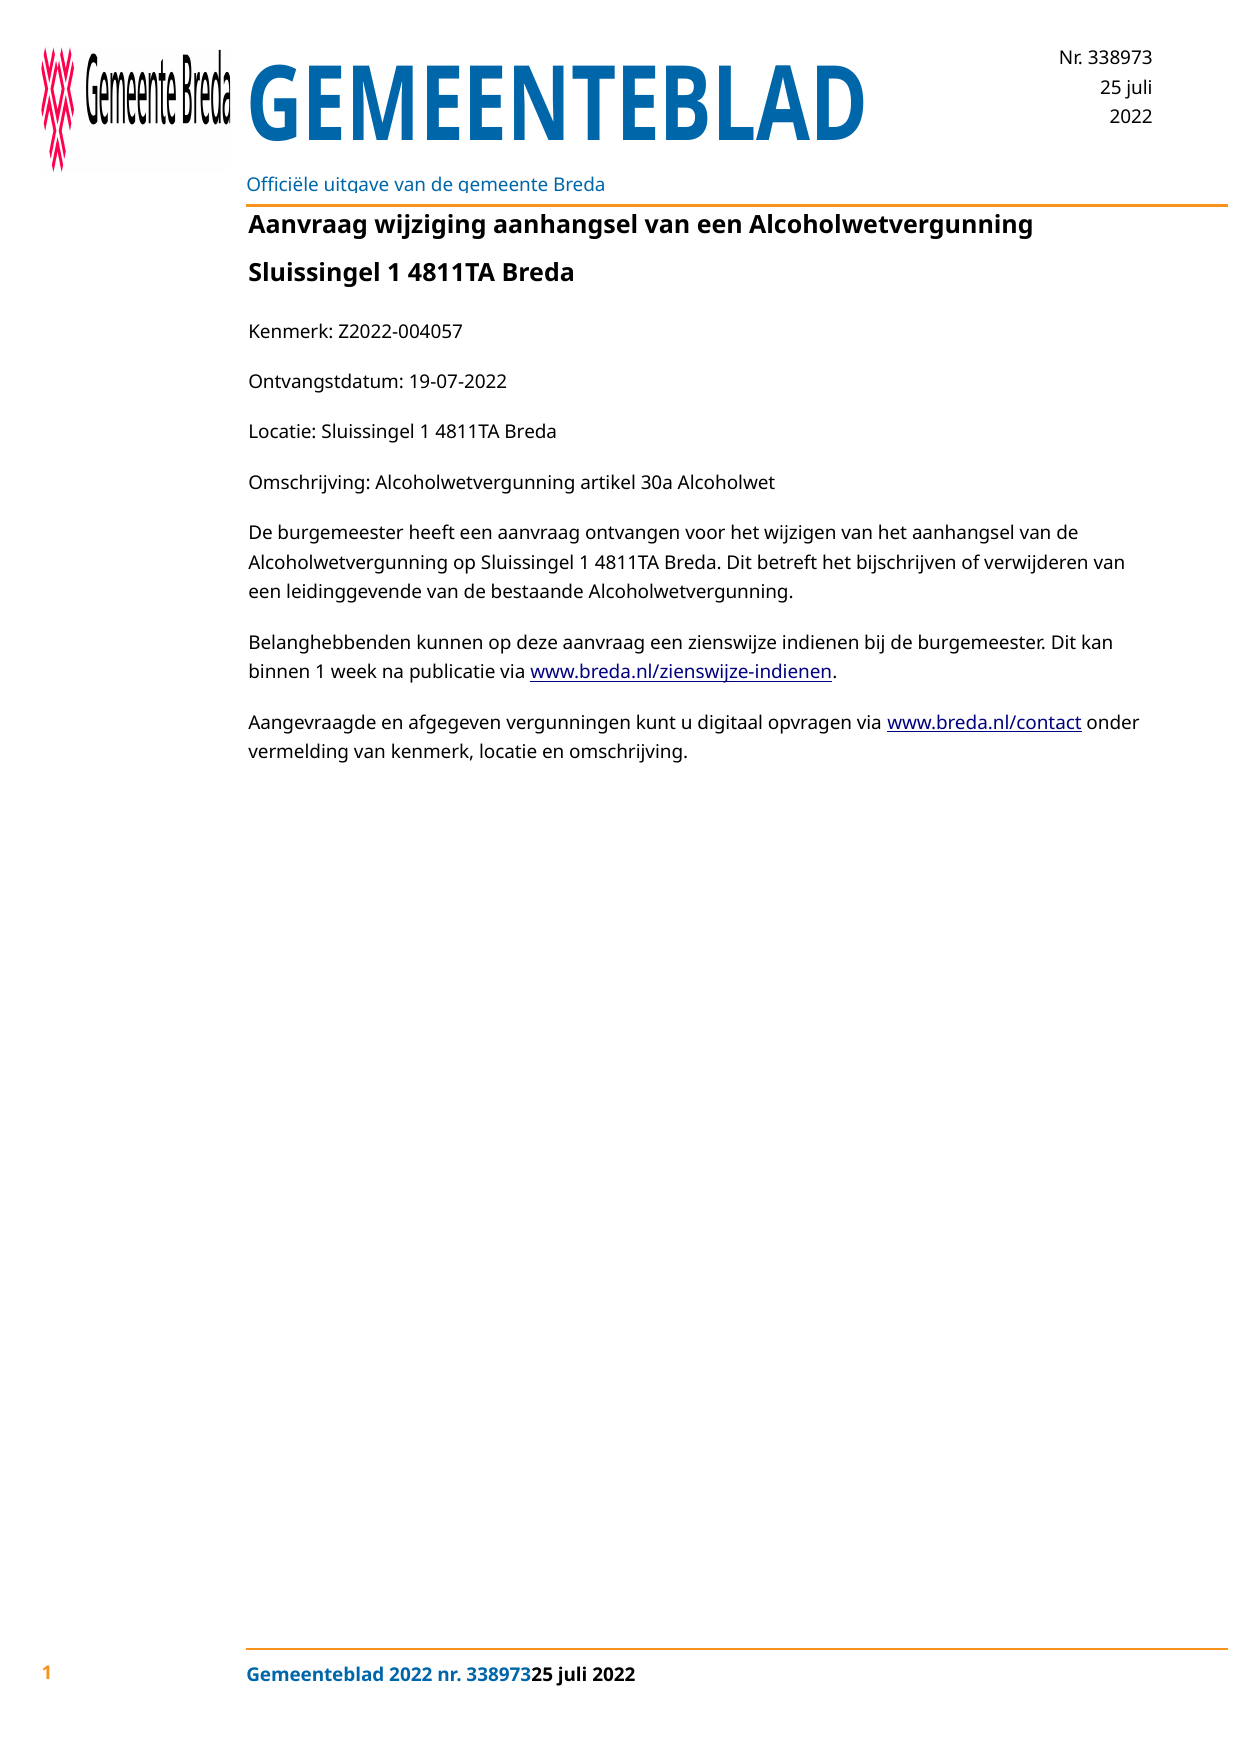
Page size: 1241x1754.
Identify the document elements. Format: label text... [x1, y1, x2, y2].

text Locatie: Sluissingel 1 4811TA Breda [248, 419, 1152, 444]
text Kenmerk: Z2022-004057 [248, 318, 1152, 344]
text Omschrijving: Alcoholwetvergunning artikel 30a Alcoholwet [248, 469, 1152, 495]
text De burgemeester heeft een aanvraag ontvangen voor het wijzigen van het aanhangsel van de Alcoholwetvergunning op Sluissingel 1 4811TA Breda. Dit betreft het bijschrijven of verwijderen van een leidinggevende van de bestaande Alcoholwetvergunning. [248, 519, 1152, 604]
text Aanvraag wijziging aanhangsel van een Alcoholwetvergunning Sluissingel 1 4811TA Breda [248, 207, 1152, 288]
text Ontvangstdatum: 19-07-2022 [248, 368, 1152, 394]
text Belanghebbenden kunnen op deze aanvraag een zienswijze indienen bij de burgemeester. Dit kan binnen 1 week na publicatie via www.breda.nl/zienswijze-indienen. [248, 629, 1152, 684]
text Aangevraagde en afgegeven vergunningen kunt u digitaal opvragen via www.breda.nl/contact onder vermelding van kenmerk, locatie en omschrijving. [248, 709, 1152, 764]
picture [41, 47, 231, 172]
